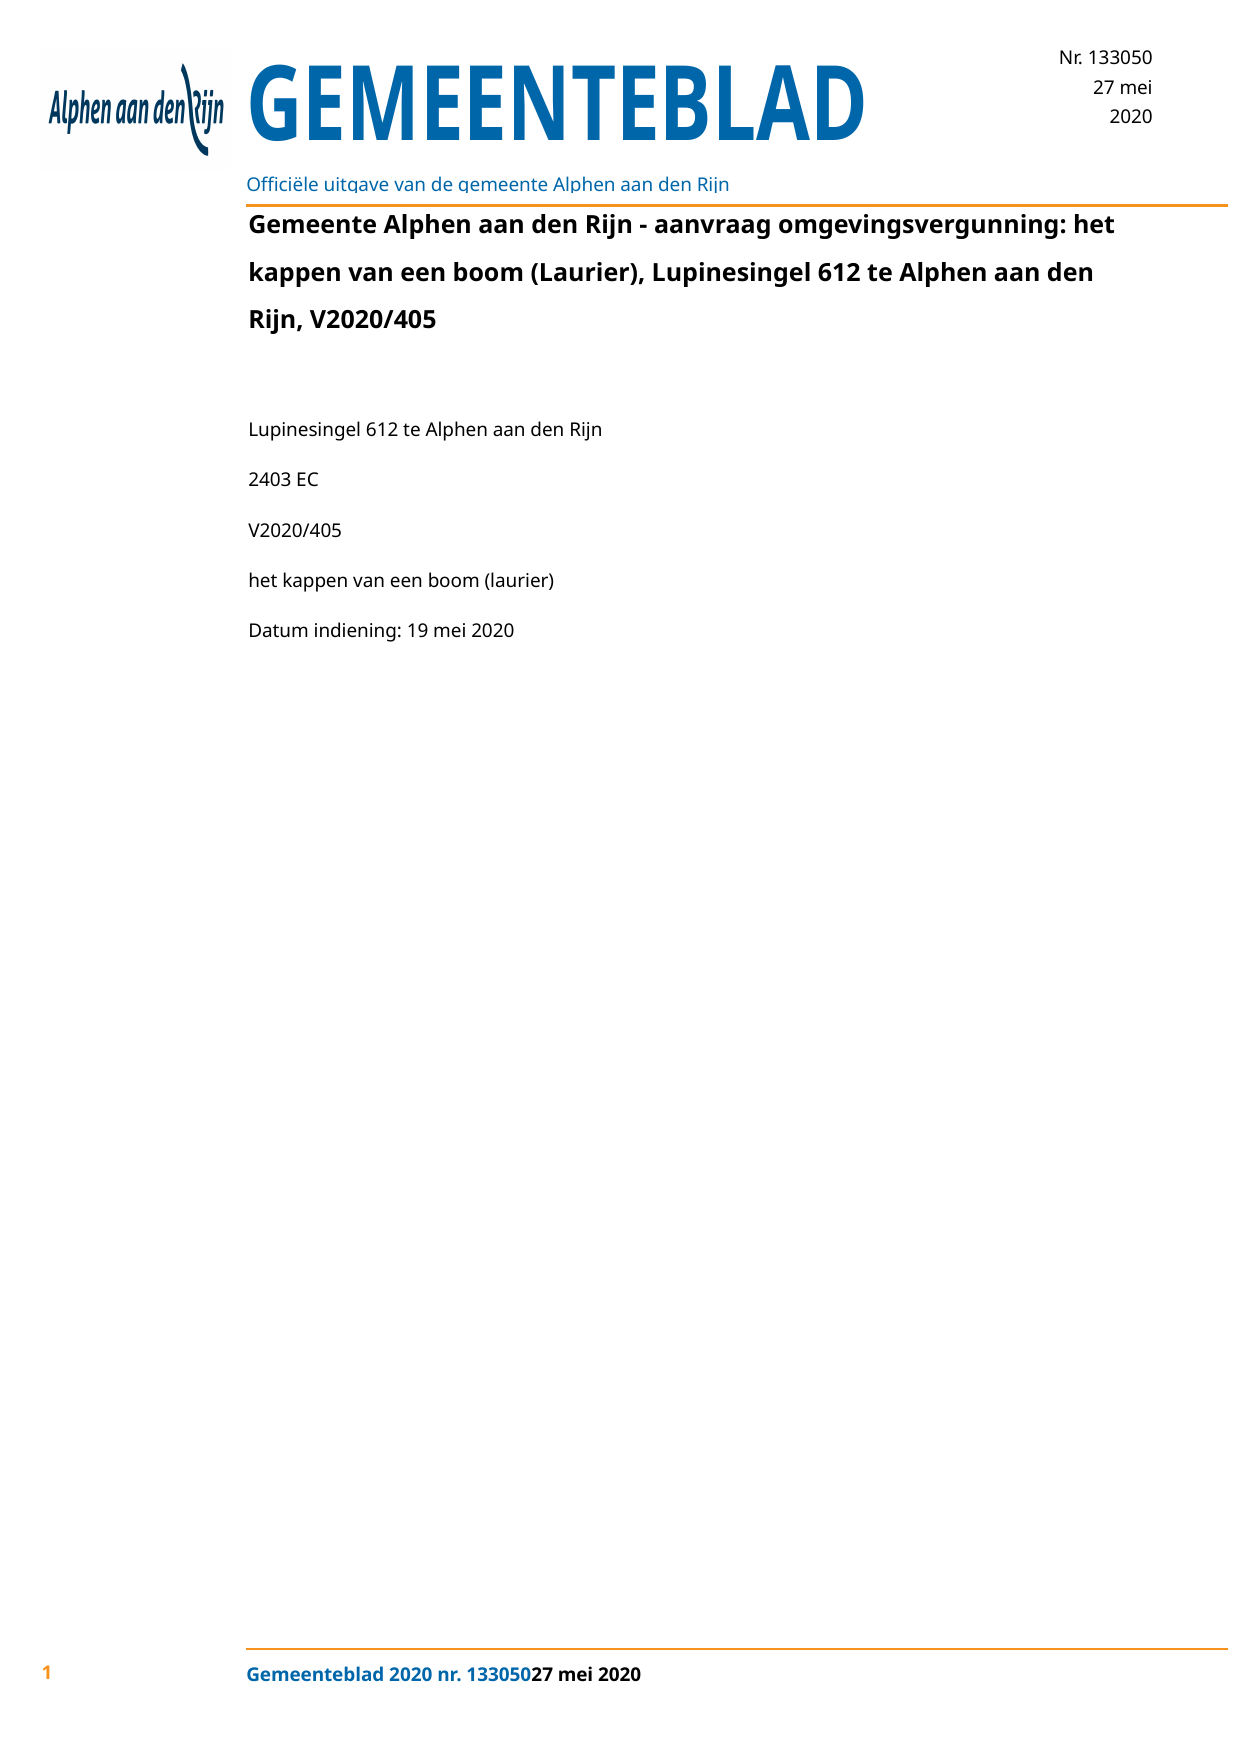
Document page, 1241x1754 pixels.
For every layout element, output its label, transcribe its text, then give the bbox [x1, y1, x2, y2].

text Lupinesingel 612 te Alphen aan den Rijn [248, 416, 1152, 442]
text Gemeente Alphen aan den Rijn - aanvraag omgevingsvergunning: het kappen van een boom (Laurier), Lupinesingel 612 te Alphen aan den Rijn, V2020/405 [248, 207, 1152, 336]
text 2403 EC [248, 466, 1152, 492]
text Datum indiening: 19 mei 2020 [248, 618, 1152, 643]
text het kappen van een boom (laurier) [248, 567, 1152, 593]
picture [41, 47, 231, 172]
text V2020/405 [248, 517, 1152, 542]
